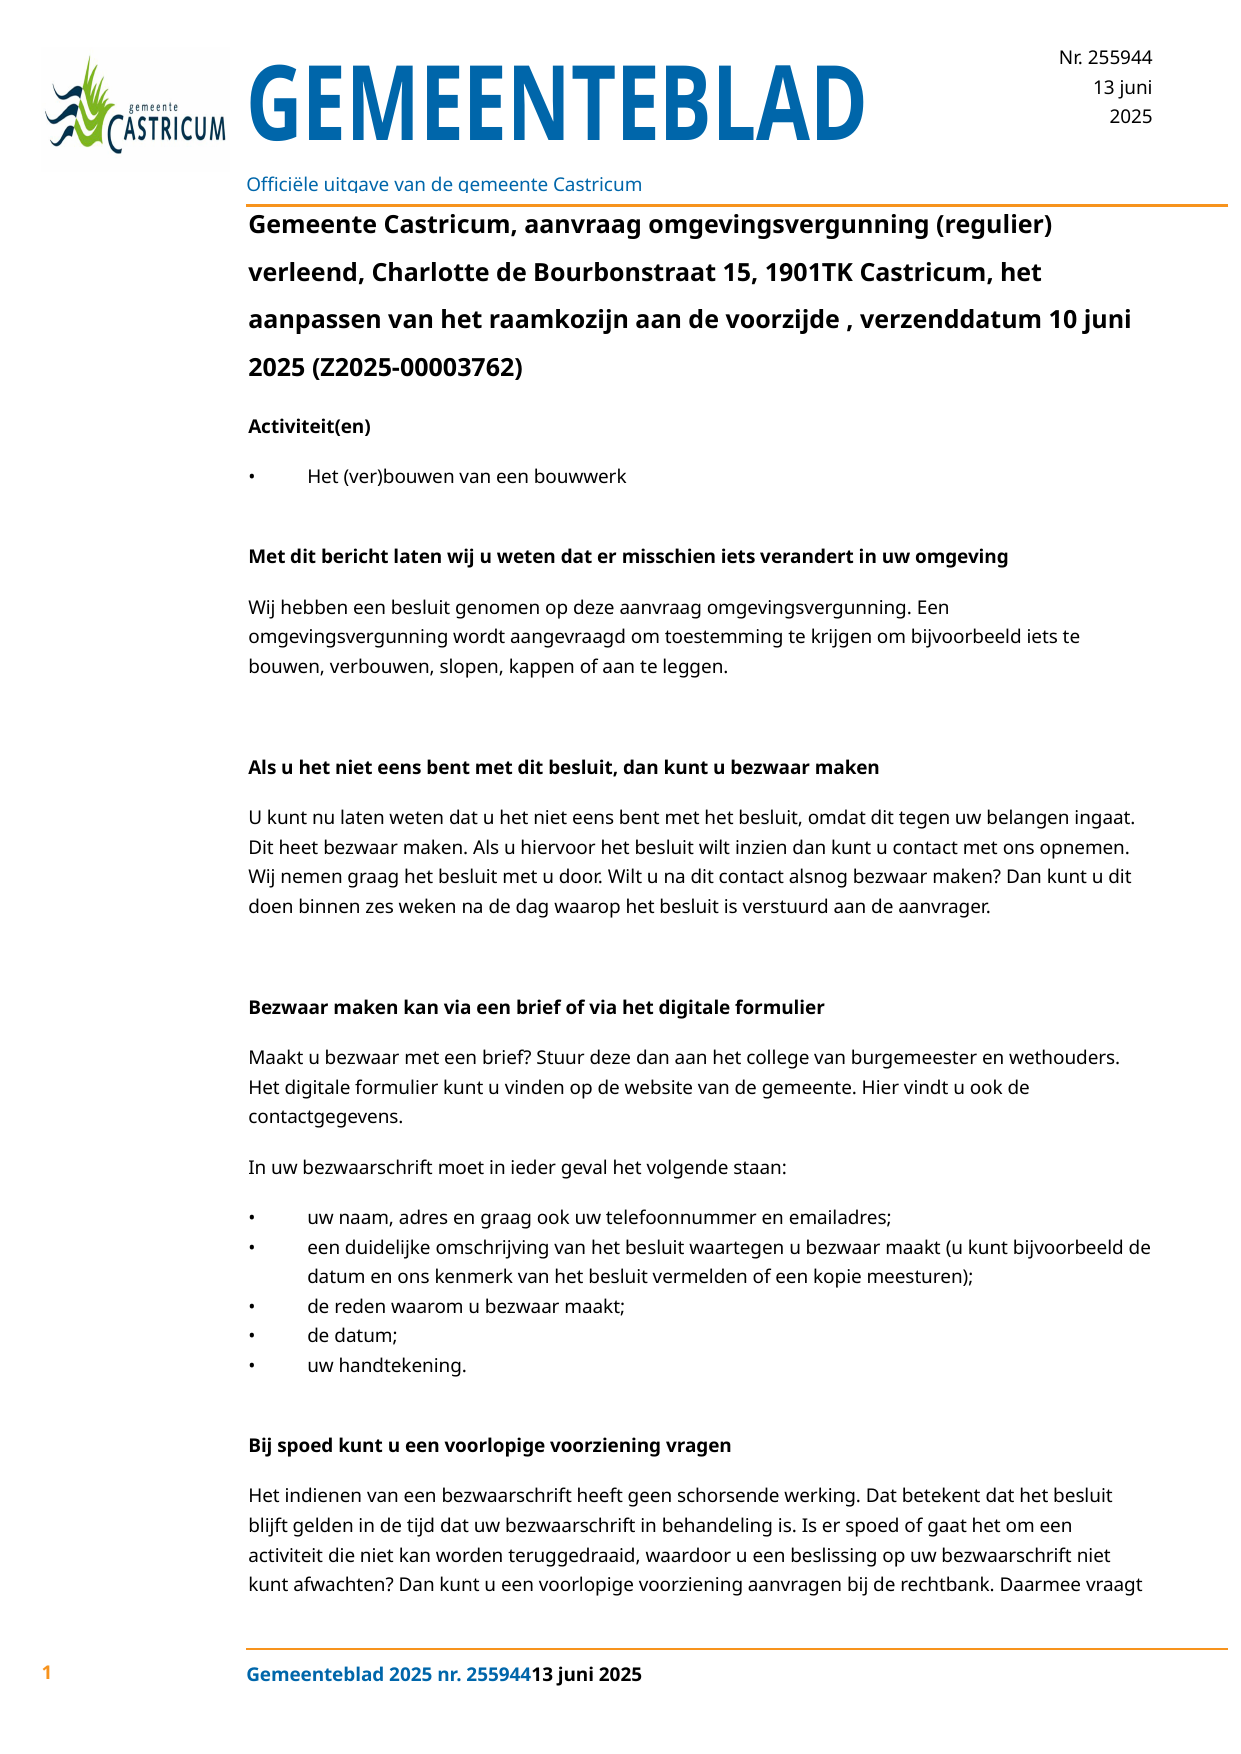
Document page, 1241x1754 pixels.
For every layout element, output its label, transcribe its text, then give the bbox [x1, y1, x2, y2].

list uw naam, adres en graag ook uw telefoonnummer en emailadres; [248, 1204, 1152, 1230]
list uw handtekening. [248, 1352, 1152, 1378]
text Bezwaar maken kan via een brief of via het digitale formulier [248, 994, 1152, 1020]
list de reden waarom u bezwaar maakt; [248, 1293, 1152, 1319]
list de datum; [248, 1323, 1152, 1348]
list Het (ver)bouwen van een bouwwerk [248, 463, 1152, 489]
text U kunt nu laten weten dat u het niet eens bent met het besluit, omdat dit tegen uw belangen ingaat. Dit heet bezwaar maken. Als u hiervoor het besluit wilt inzien dan kunt u contact met ons opnemen. Wij nemen graag het besluit met u door. Wilt u na dit contact alsnog bezwaar maken? Dan kunt u dit doen binnen zes weken na de dag waarop het besluit is verstuurd aan de aanvrager. [248, 804, 1152, 919]
text Gemeente Castricum, aanvraag omgevingsvergunning (regulier) verleend, Charlotte de Bourbonstraat 15, 1901TK Castricum, het aanpassen van het raamkozijn aan de voorzijde , verzenddatum 10 juni 2025 (Z2025-00003762) [248, 207, 1152, 384]
picture [41, 47, 231, 172]
text Activiteit(en) [248, 413, 1152, 439]
text Met dit bericht laten wij u weten dat er misschien iets verandert in uw omgeving [248, 543, 1152, 569]
text Als u het niet eens bent met dit besluit, dan kunt u bezwaar maken [248, 754, 1152, 780]
list een duidelijke omschrijving van het besluit waartegen u bezwaar maakt (u kunt bijvoorbeeld de datum en ons kenmerk van het besluit vermelden of een kopie meesturen); [248, 1234, 1152, 1289]
text Maakt u bezwaar met een brief? Stuur deze dan aan het college van burgemeester en wethouders. Het digitale formulier kunt u vinden op de website van de gemeente. Hier vindt u ook de contactgegevens. [248, 1044, 1152, 1129]
text Bij spoed kunt u een voorlopige voorziening vragen [248, 1432, 1152, 1458]
text Het indienen van een bezwaarschrift heeft geen schorsende werking. Dat betekent dat het besluit blijft gelden in de tijd dat uw bezwaarschrift in behandeling is. Is er spoed of gaat het om een activiteit die niet kan worden teruggedraaid, waardoor u een beslissing op uw bezwaarschrift niet kunt afwachten? Dan kunt u een voorlopige voorziening aanvragen bij de rechtbank. Daarmee vraagt [248, 1483, 1152, 1597]
text Wij hebben een besluit genomen op deze aanvraag omgevingsvergunning. Een omgevingsvergunning wordt aangevraagd om toestemming te krijgen om bijvoorbeeld iets te bouwen, verbouwen, slopen, kappen of aan te leggen. [248, 594, 1152, 679]
text In uw bezwaarschrift moet in ieder geval het volgende staan: [248, 1154, 1152, 1180]
